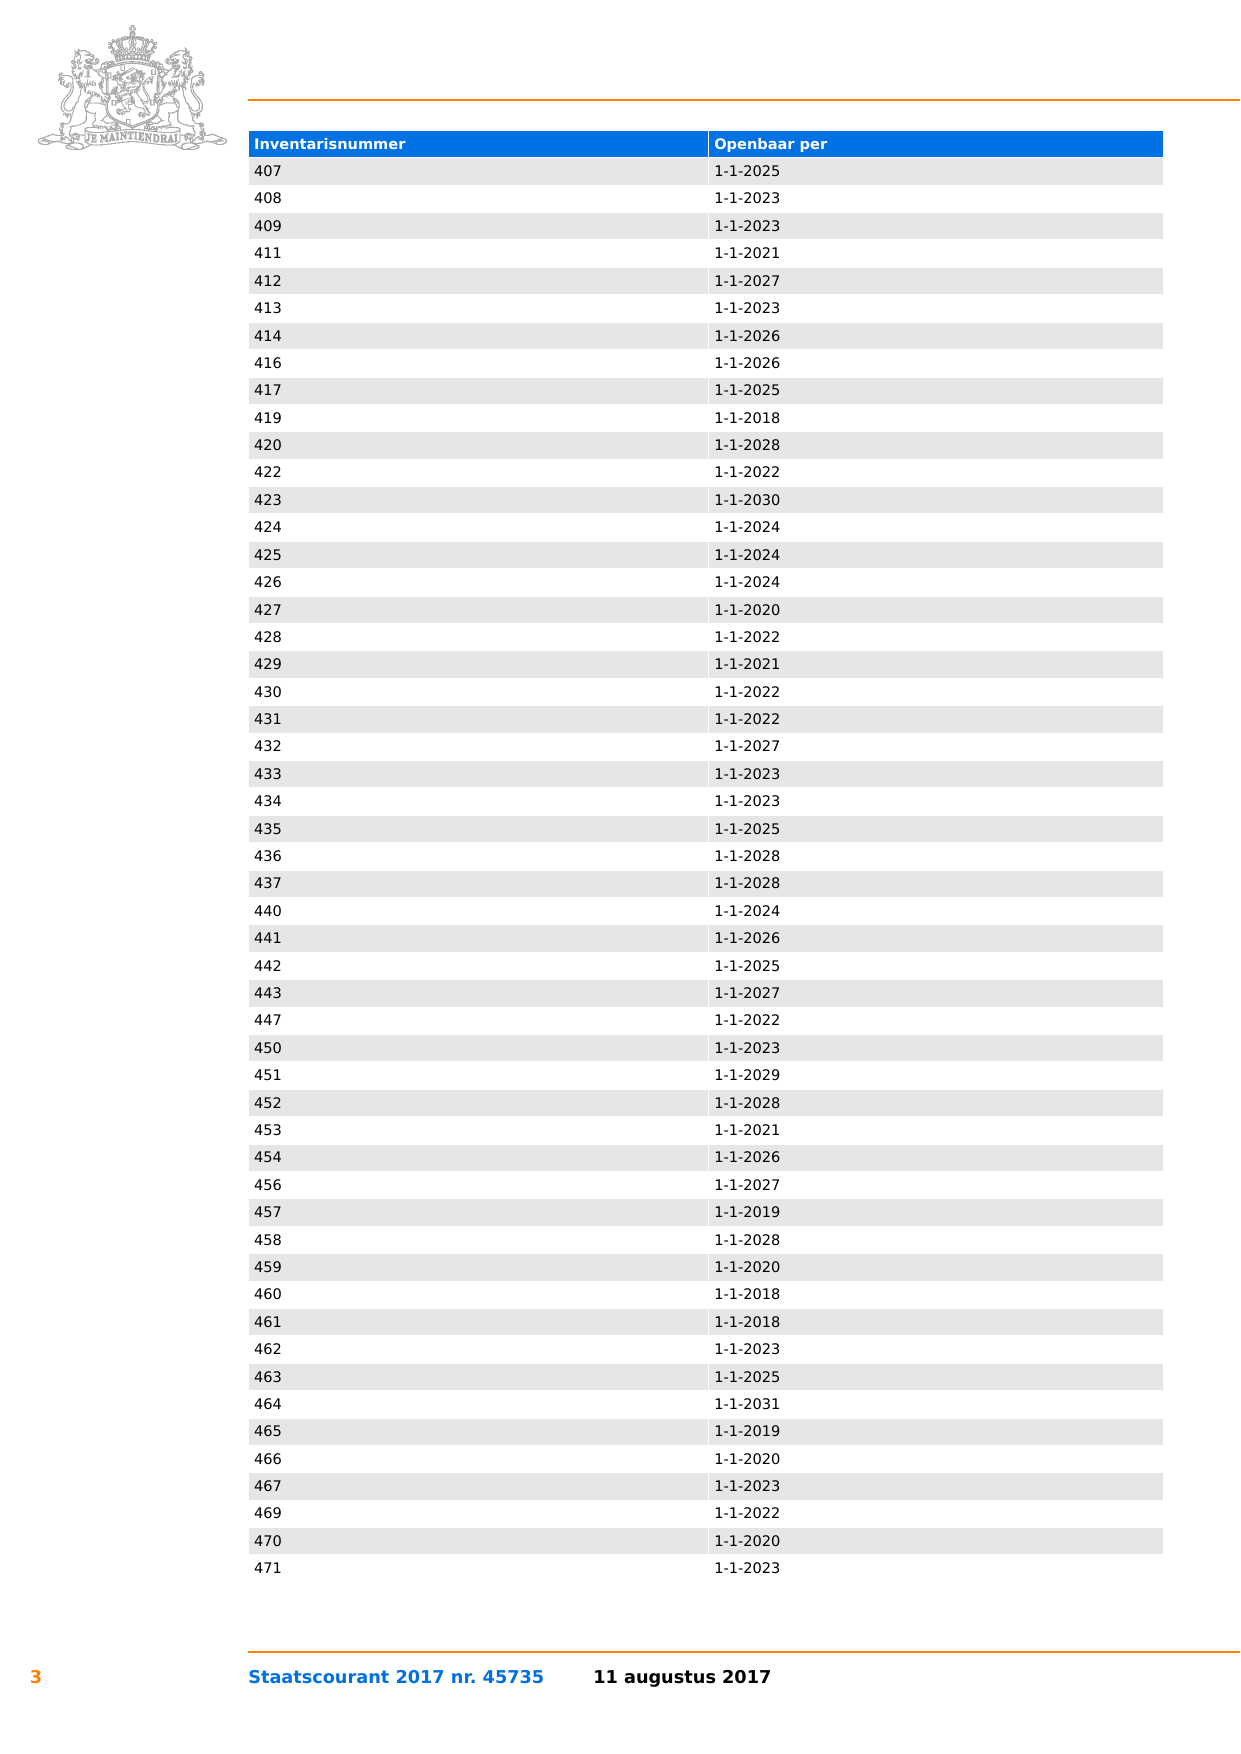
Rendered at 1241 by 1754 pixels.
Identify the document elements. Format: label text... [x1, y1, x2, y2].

table_cell 453 [249, 1117, 708, 1143]
table_header Openbaar per [709, 131, 1163, 157]
table_cell 1-1-2023 [709, 789, 1163, 815]
table_cell 419 [249, 405, 708, 431]
table_cell 1-1-2024 [709, 515, 1163, 541]
table_cell 1-1-2023 [709, 761, 1163, 787]
table_cell 426 [249, 569, 708, 596]
table_cell 464 [249, 1391, 708, 1417]
table_cell 1-1-2022 [709, 1501, 1163, 1527]
table_cell 1-1-2024 [709, 569, 1163, 596]
table_cell 435 [249, 816, 708, 842]
table_cell 1-1-2018 [709, 1309, 1163, 1335]
table_cell 414 [249, 323, 708, 349]
table_cell 1-1-2023 [709, 1556, 1163, 1582]
table_cell 1-1-2028 [709, 432, 1163, 459]
table_cell 413 [249, 295, 708, 322]
table_cell 443 [249, 980, 708, 1007]
table_cell 458 [249, 1227, 708, 1253]
table_cell 1-1-2026 [709, 350, 1163, 376]
table_cell 441 [249, 925, 708, 952]
table_cell 471 [249, 1556, 708, 1582]
table_cell 416 [249, 350, 708, 376]
table_cell 1-1-2022 [709, 460, 1163, 486]
table_cell 463 [249, 1364, 708, 1390]
table_cell 432 [249, 734, 708, 760]
table_cell 1-1-2022 [709, 679, 1163, 705]
table_cell 1-1-2024 [709, 898, 1163, 924]
table_cell 1-1-2018 [709, 1282, 1163, 1308]
table_cell 1-1-2022 [709, 1008, 1163, 1034]
table_cell 409 [249, 213, 708, 239]
table_cell 1-1-2028 [709, 1227, 1163, 1253]
table_cell 430 [249, 679, 708, 705]
table_cell 1-1-2028 [709, 1090, 1163, 1116]
table_cell 1-1-2025 [709, 953, 1163, 979]
table_cell 1-1-2023 [709, 213, 1163, 239]
table_cell 434 [249, 789, 708, 815]
table_cell 1-1-2018 [709, 405, 1163, 431]
table_cell 451 [249, 1063, 708, 1089]
table_cell 427 [249, 597, 708, 623]
table_cell 436 [249, 843, 708, 869]
table_cell 1-1-2024 [709, 542, 1163, 568]
table_cell 1-1-2029 [709, 1063, 1163, 1089]
table_cell 1-1-2025 [709, 378, 1163, 404]
table_cell 452 [249, 1090, 708, 1116]
table_cell 1-1-2025 [709, 816, 1163, 842]
table_cell 1-1-2020 [709, 1446, 1163, 1472]
picture [38, 25, 227, 150]
table_cell 454 [249, 1145, 708, 1171]
table_cell 433 [249, 761, 708, 787]
table_cell 428 [249, 624, 708, 650]
table_cell 1-1-2023 [709, 295, 1163, 322]
table_cell 1-1-2028 [709, 871, 1163, 897]
table_cell 466 [249, 1446, 708, 1472]
table_cell 1-1-2022 [709, 706, 1163, 733]
table_cell 465 [249, 1419, 708, 1445]
table_cell 1-1-2020 [709, 1528, 1163, 1554]
table_cell 1-1-2030 [709, 487, 1163, 513]
table_cell 457 [249, 1199, 708, 1226]
table_cell 467 [249, 1473, 708, 1500]
table_cell 407 [249, 158, 708, 185]
table_cell 459 [249, 1254, 708, 1281]
table_cell 1-1-2025 [709, 158, 1163, 185]
table_header Inventarisnummer [249, 131, 708, 157]
table_cell 1-1-2026 [709, 1145, 1163, 1171]
table_cell 470 [249, 1528, 708, 1554]
table_cell 462 [249, 1336, 708, 1363]
table_cell 412 [249, 268, 708, 294]
table_cell 1-1-2025 [709, 1364, 1163, 1390]
table_cell 1-1-2021 [709, 651, 1163, 678]
table_cell 456 [249, 1172, 708, 1198]
table_cell 1-1-2023 [709, 1473, 1163, 1500]
table_cell 420 [249, 432, 708, 459]
table_cell 424 [249, 515, 708, 541]
table_cell 431 [249, 706, 708, 733]
table_cell 1-1-2026 [709, 925, 1163, 952]
table_cell 460 [249, 1282, 708, 1308]
table_cell 1-1-2020 [709, 1254, 1163, 1281]
table_cell 1-1-2023 [709, 1035, 1163, 1061]
table_cell 440 [249, 898, 708, 924]
table_cell 1-1-2027 [709, 734, 1163, 760]
table_cell 1-1-2023 [709, 1336, 1163, 1363]
table_cell 1-1-2022 [709, 624, 1163, 650]
table_cell 1-1-2020 [709, 597, 1163, 623]
table_cell 1-1-2031 [709, 1391, 1163, 1417]
table_cell 1-1-2028 [709, 843, 1163, 869]
table_cell 1-1-2019 [709, 1419, 1163, 1445]
table_cell 423 [249, 487, 708, 513]
table_cell 429 [249, 651, 708, 678]
table_cell 422 [249, 460, 708, 486]
table_cell 1-1-2026 [709, 323, 1163, 349]
table_cell 442 [249, 953, 708, 979]
table_cell 1-1-2021 [709, 241, 1163, 267]
table_cell 437 [249, 871, 708, 897]
table_cell 1-1-2027 [709, 268, 1163, 294]
table_cell 1-1-2019 [709, 1199, 1163, 1226]
table_cell 408 [249, 186, 708, 212]
table_cell 425 [249, 542, 708, 568]
table_cell 447 [249, 1008, 708, 1034]
table_cell 1-1-2027 [709, 1172, 1163, 1198]
table_cell 1-1-2023 [709, 186, 1163, 212]
table_cell 417 [249, 378, 708, 404]
table_cell 1-1-2027 [709, 980, 1163, 1007]
table_cell 450 [249, 1035, 708, 1061]
table_cell 411 [249, 241, 708, 267]
table_cell 461 [249, 1309, 708, 1335]
table_cell 469 [249, 1501, 708, 1527]
table_cell 1-1-2021 [709, 1117, 1163, 1143]
